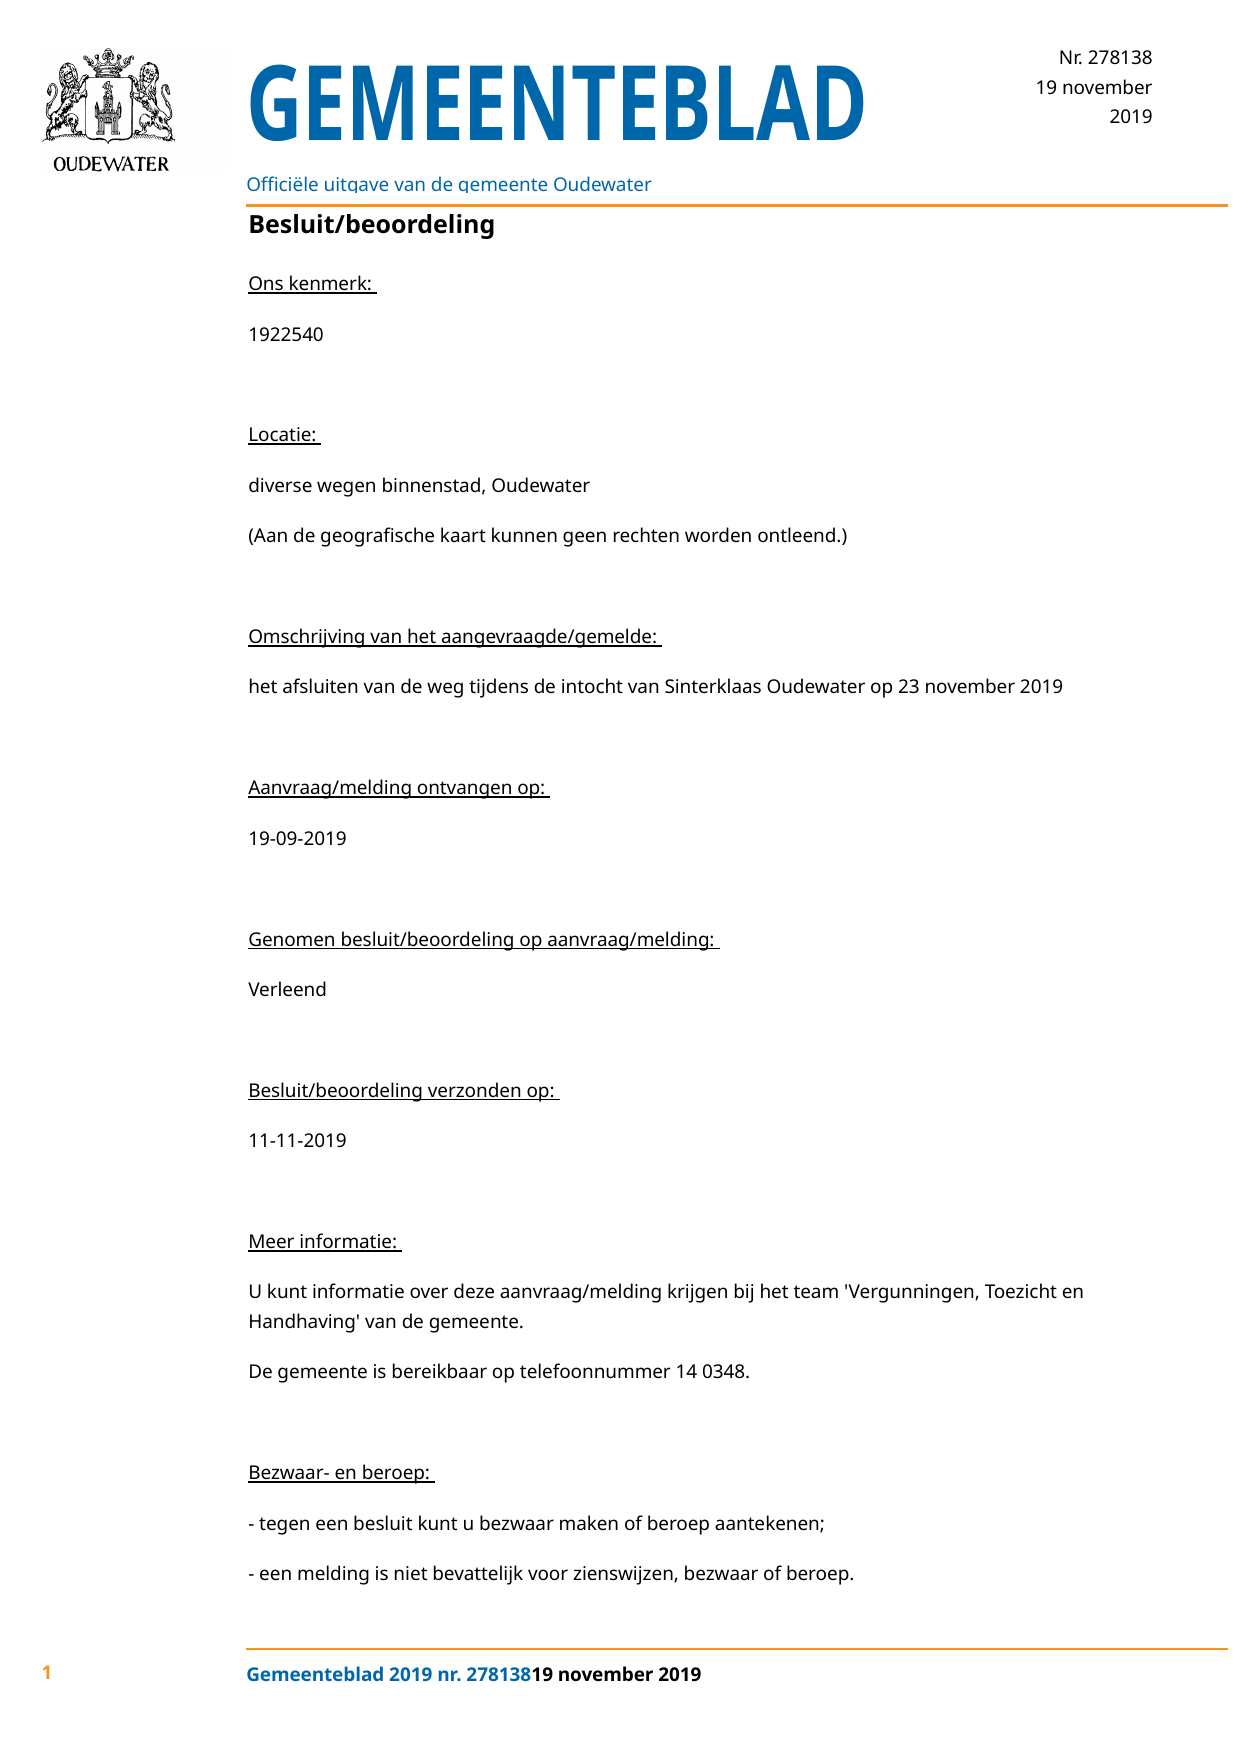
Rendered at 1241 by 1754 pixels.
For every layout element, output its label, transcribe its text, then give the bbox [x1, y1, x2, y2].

text 11-11-2019 [248, 1127, 1152, 1153]
text Verleend [248, 976, 1152, 1002]
text Aanvraag/melding ontvangen op: [248, 774, 1152, 800]
text 19-09-2019 [248, 825, 1152, 851]
text U kunt informatie over deze aanvraag/melding krijgen bij het team 'Vergunningen, Toezicht en Handhaving' van de gemeente. [248, 1279, 1152, 1334]
text - tegen een besluit kunt u bezwaar maken of beroep aantekenen; [248, 1510, 1152, 1536]
picture [41, 47, 231, 172]
text Meer informatie: [248, 1228, 1152, 1254]
text Locatie: [248, 422, 1152, 447]
text Genomen besluit/beoordeling op aanvraag/melding: [248, 926, 1152, 951]
text Bezwaar- en beroep: [248, 1459, 1152, 1485]
text diverse wegen binnenstad, Oudewater [248, 472, 1152, 498]
text (Aan de geografische kaart kunnen geen rechten worden ontleend.) [248, 522, 1152, 548]
text het afsluiten van de weg tijdens de intocht van Sinterklaas Oudewater op 23 november 2019 [248, 674, 1152, 699]
text Besluit/beoordeling [248, 207, 1152, 241]
text Omschrijving van het aangevraagde/gemelde: [248, 623, 1152, 649]
text Ons kenmerk: [248, 270, 1152, 296]
text - een melding is niet bevattelijk voor zienswijzen, bezwaar of beroep. [248, 1560, 1152, 1586]
text De gemeente is bereikbaar op telefoonnummer 14 0348. [248, 1359, 1152, 1384]
text Besluit/beoordeling verzonden op: [248, 1077, 1152, 1103]
text 1922540 [248, 321, 1152, 346]
